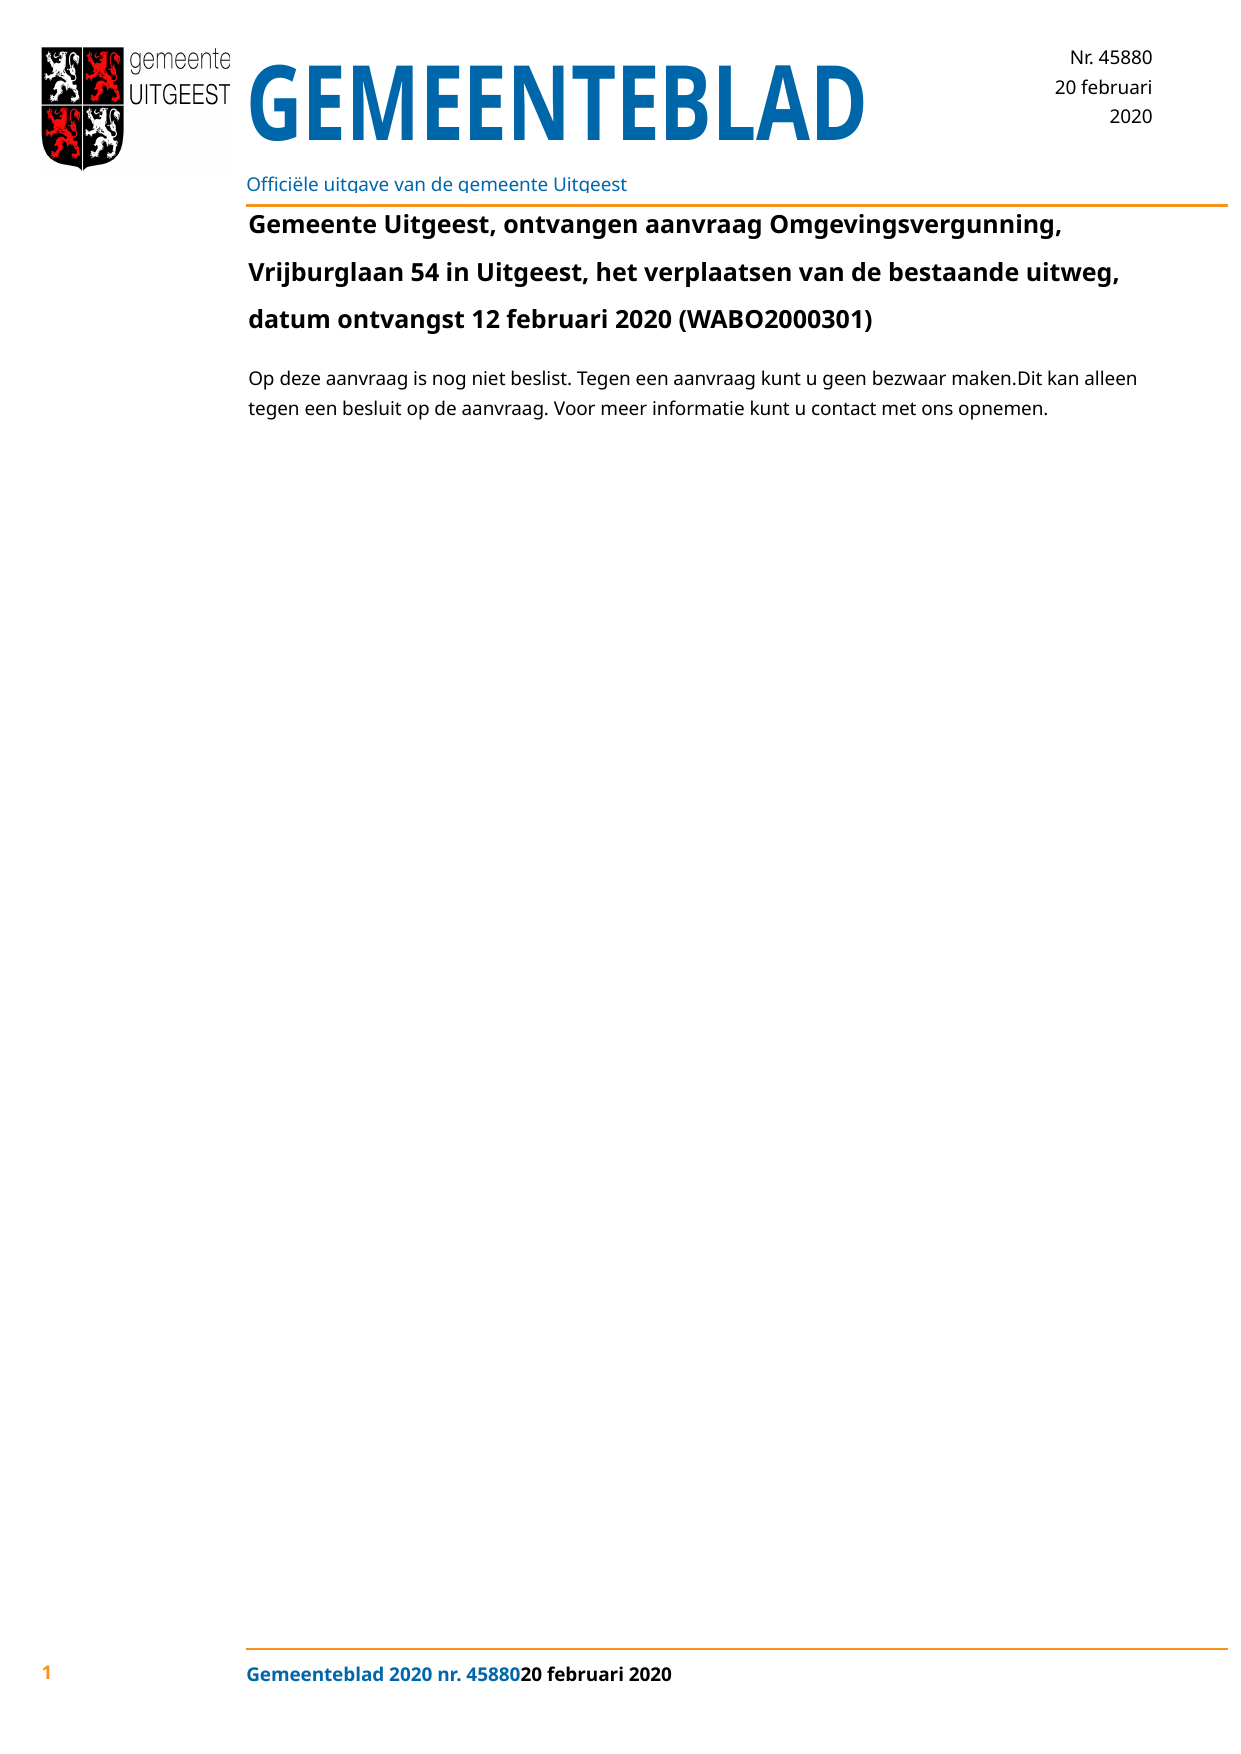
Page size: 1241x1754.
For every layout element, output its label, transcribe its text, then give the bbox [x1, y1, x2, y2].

text Gemeente Uitgeest, ontvangen aanvraag Omgevingsvergunning, Vrijburglaan 54 in Uitgeest, het verplaatsen van de bestaande uitweg, datum ontvangst 12 februari 2020 (WABO2000301) [248, 207, 1152, 336]
picture [41, 47, 231, 172]
text Op deze aanvraag is nog niet beslist. Tegen een aanvraag kunt u geen bezwaar maken.Dit kan alleen tegen een besluit op de aanvraag. Voor meer informatie kunt u contact met ons opnemen. [248, 366, 1152, 421]
